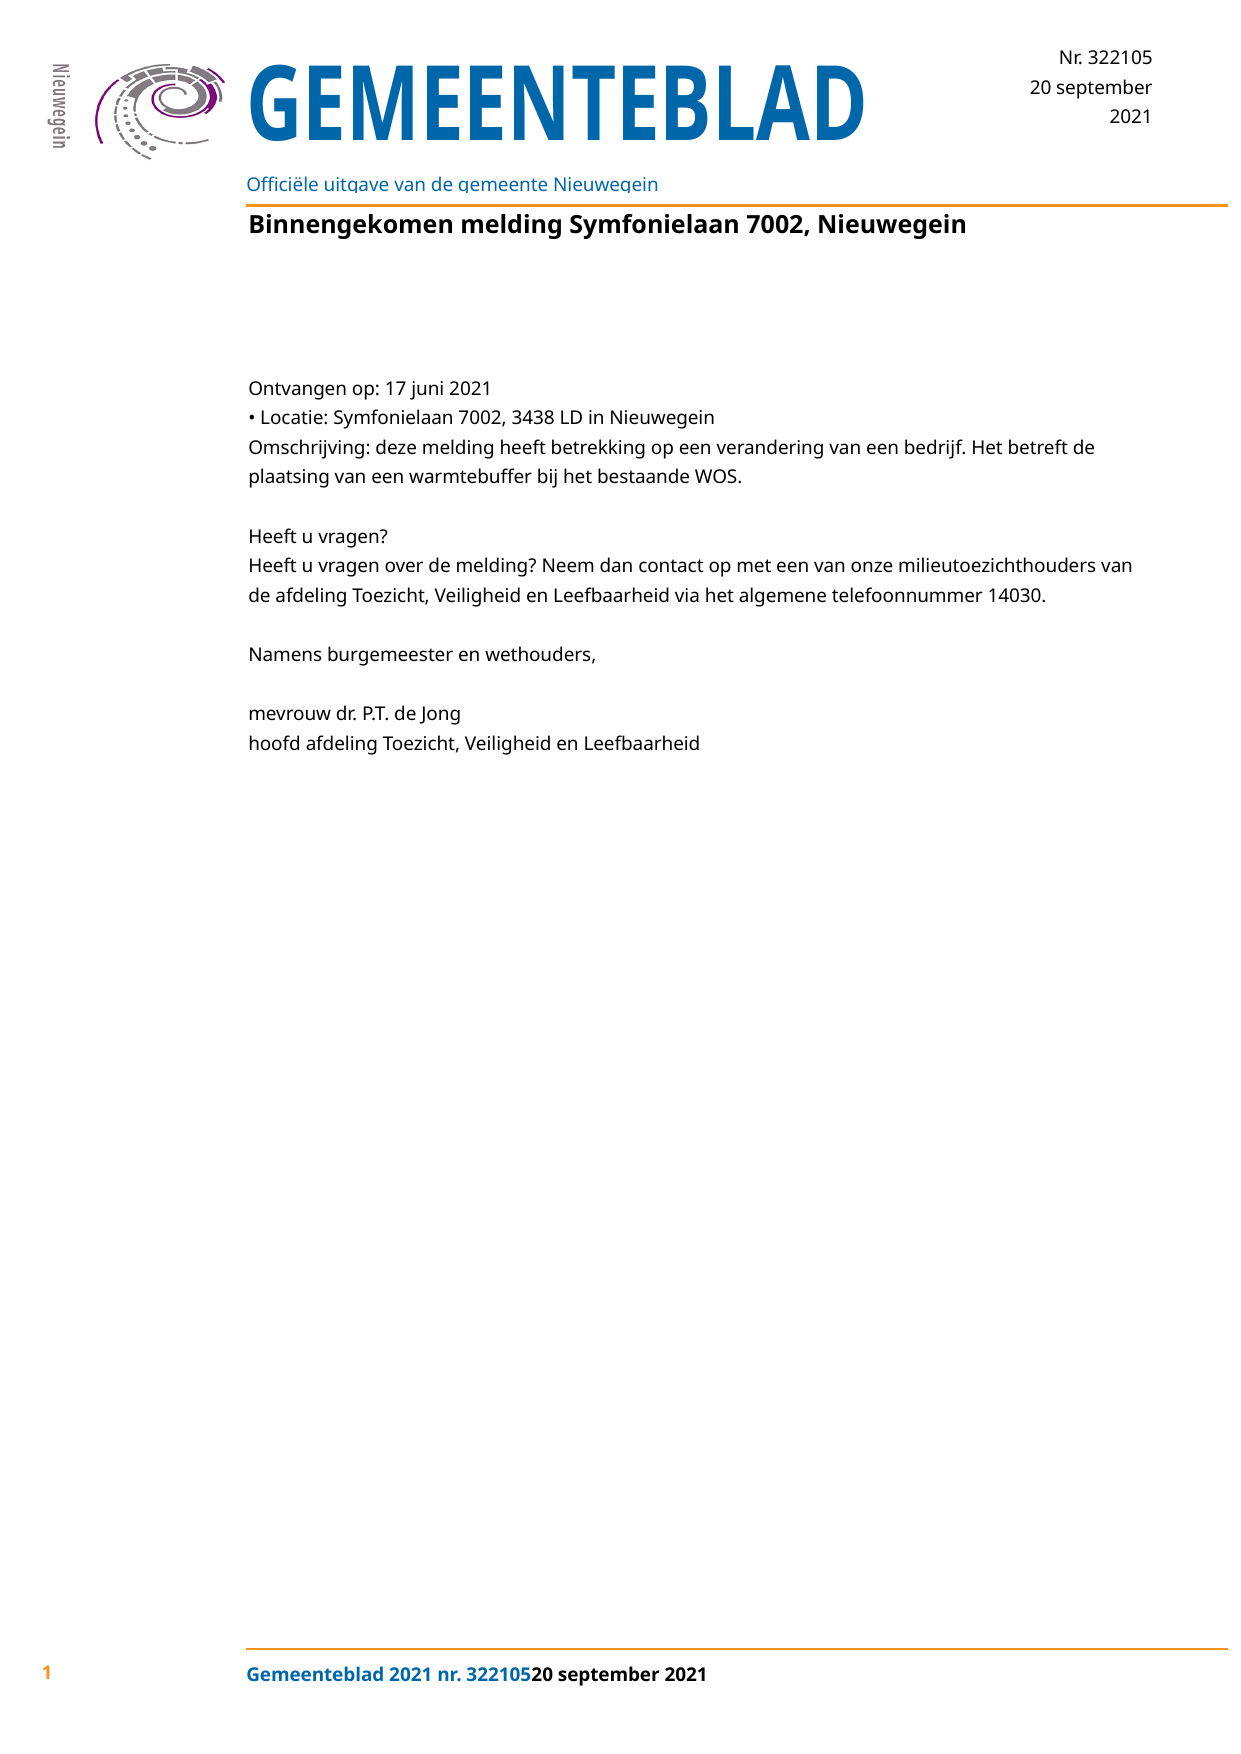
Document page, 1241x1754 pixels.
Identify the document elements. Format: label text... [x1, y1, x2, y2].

picture [41, 47, 231, 172]
text Heeft u vragen over de melding? Neem dan contact op met een van onze milieutoezichthouders van de afdeling Toezicht, Veiligheid en Leefbaarheid via het algemene telefoonnummer 14030. [248, 552, 1152, 608]
text Namens burgemeester en wethouders, [248, 641, 1152, 667]
text Ontvangen op: 17 juni 2021 [248, 375, 1152, 401]
text mevrouw dr. P.T. de Jong [248, 700, 1152, 726]
text Heeft u vragen? [248, 523, 1152, 548]
text Binnengekomen melding Symfonielaan 7002, Nieuwegein [248, 207, 1152, 241]
text Omschrijving: deze melding heeft betrekking op een verandering van een bedrijf. Het betreft de plaatsing van een warmtebuffer bij het bestaande WOS. [248, 434, 1152, 489]
text • Locatie: Symfonielaan 7002, 3438 LD in Nieuwegein [248, 404, 1152, 430]
text hoofd afdeling Toezicht, Veiligheid en Leefbaarheid [248, 730, 1152, 756]
